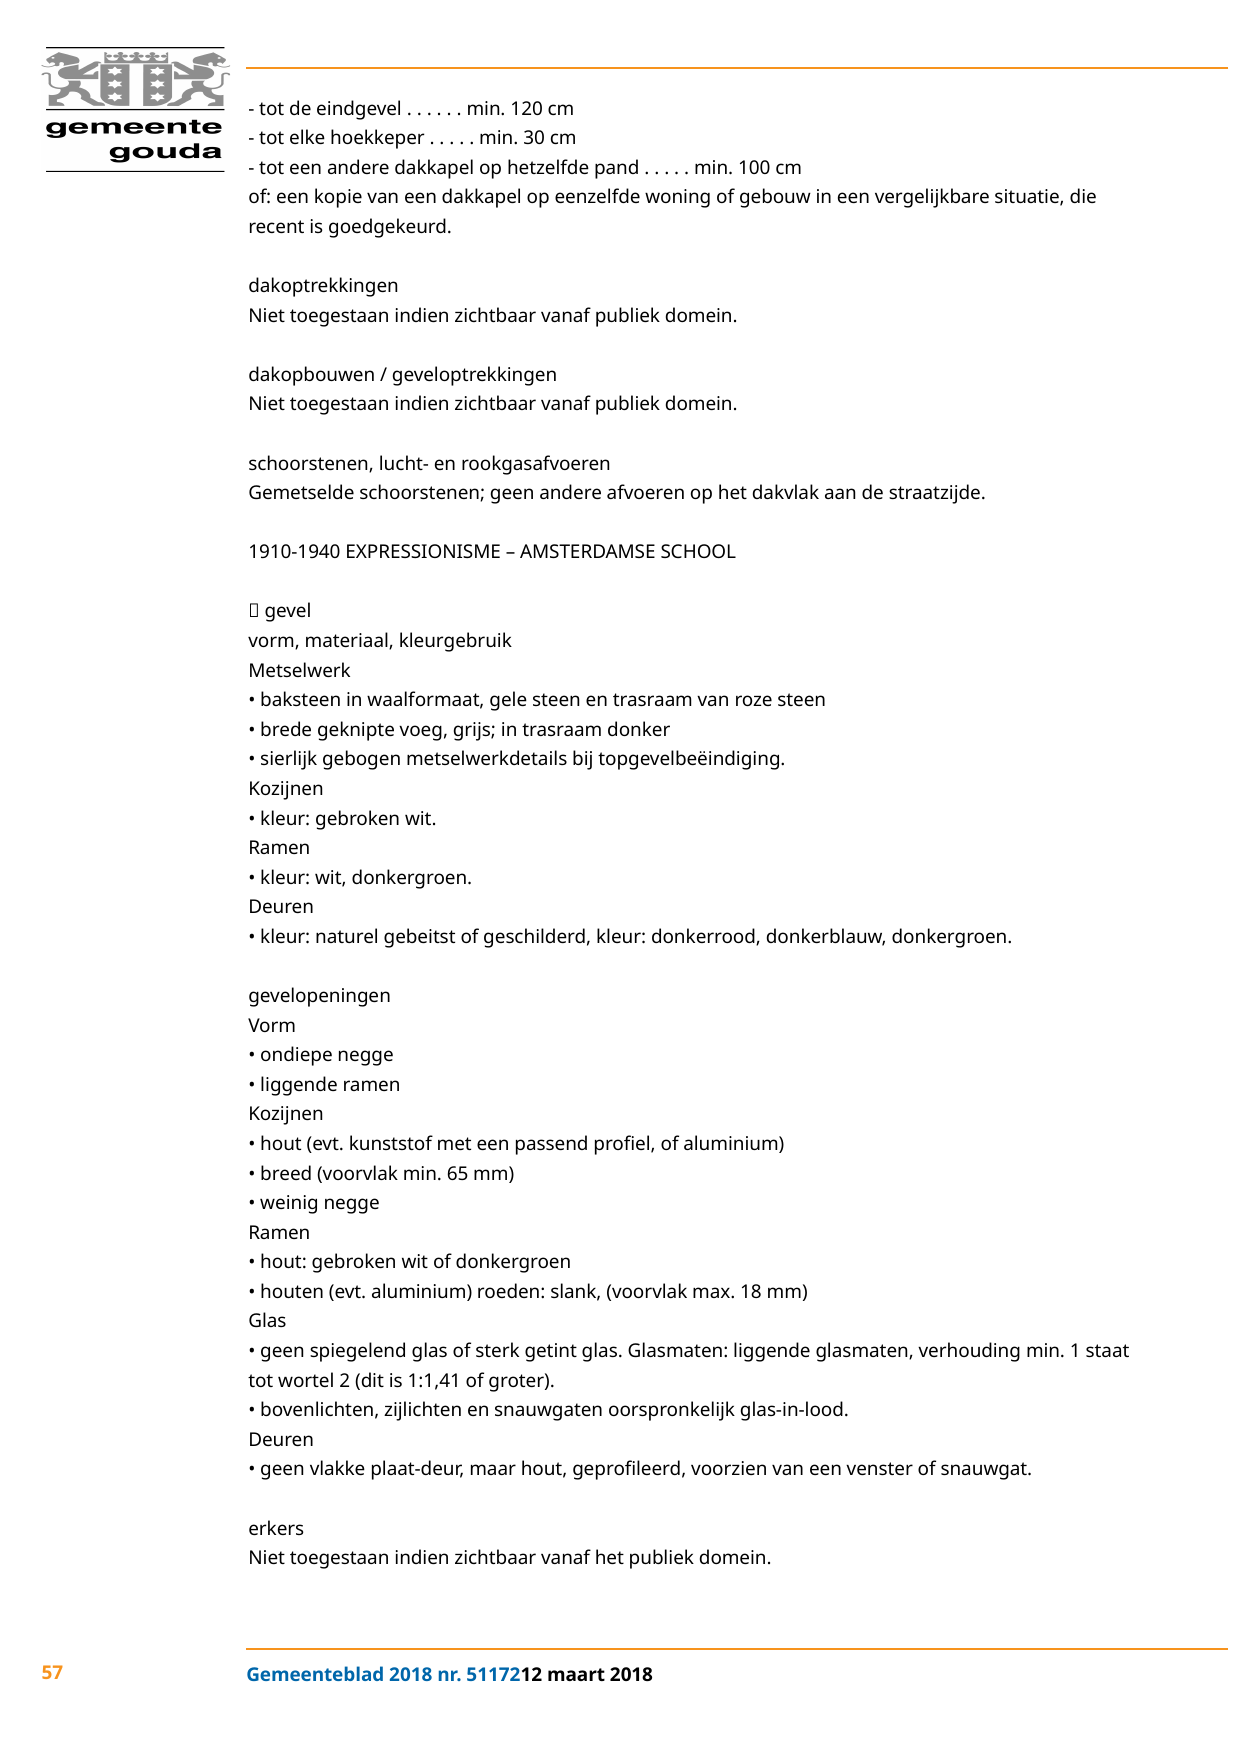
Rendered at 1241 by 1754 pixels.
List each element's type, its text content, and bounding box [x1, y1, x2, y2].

text Niet toegestaan indien zichtbaar vanaf publiek domein. [248, 302, 1152, 328]
text • baksteen in waalformaat, gele steen en trasraam van roze steen [248, 686, 1152, 712]
text Gemetselde schoorstenen; geen andere afvoeren op het dakvlak aan de straatzijde. [248, 479, 1152, 505]
text Niet toegestaan indien zichtbaar vanaf publiek domein. [248, 391, 1152, 416]
text Metselwerk [248, 657, 1152, 683]
text - tot elke hoekkeper . . . . . min. 30 cm [248, 124, 1152, 150]
text Ramen [248, 1219, 1152, 1245]
text • kleur: gebroken wit. [248, 805, 1152, 831]
text Deuren [248, 1426, 1152, 1452]
text • sierlijk gebogen metselwerkdetails bij topgevelbeëindiging. [248, 746, 1152, 771]
text - tot de eindgevel . . . . . . min. 120 cm [248, 95, 1152, 121]
text • hout: gebroken wit of donkergroen [248, 1248, 1152, 1274]
text • ondiepe negge [248, 1041, 1152, 1067]
text Ramen [248, 834, 1152, 860]
text Deuren [248, 893, 1152, 919]
text • kleur: naturel gebeitst of geschilderd, kleur: donkerrood, donkerblauw, donkergroen. [248, 923, 1152, 949]
text - tot een andere dakkapel op hetzelfde pand . . . . . min. 100 cm [248, 154, 1152, 180]
text Kozijnen [248, 775, 1152, 801]
text Vorm [248, 1012, 1152, 1038]
text • bovenlichten, zijlichten en snauwgaten oorspronkelijk glas-in-lood. [248, 1396, 1152, 1422]
text • breed (voorvlak min. 65 mm) [248, 1160, 1152, 1186]
text dakopbouwen / geveloptrekkingen [248, 361, 1152, 387]
text Glas [248, 1308, 1152, 1333]
text • hout (evt. kunststof met een passend profiel, of aluminium) [248, 1130, 1152, 1156]
text gevelopeningen [248, 982, 1152, 1008]
text vorm, materiaal, kleurgebruik [248, 627, 1152, 653]
text Kozijnen [248, 1101, 1152, 1126]
text • geen vlakke plaat-deur, maar hout, geprofileerd, voorzien van een venster of snauwgat. [248, 1456, 1152, 1481]
text • houten (evt. aluminium) roeden: slank, (voorvlak max. 18 mm) [248, 1278, 1152, 1304]
text • brede geknipte voeg, grijs; in trasraam donker [248, 716, 1152, 742]
text schoorstenen, lucht- en rookgasafvoeren [248, 450, 1152, 476]
text dakoptrekkingen [248, 272, 1152, 298]
text • weinig negge [248, 1189, 1152, 1215]
text • kleur: wit, donkergroen. [248, 864, 1152, 890]
text Niet toegestaan indien zichtbaar vanaf het publiek domein. [248, 1544, 1152, 1570]
text of: een kopie van een dakkapel op eenzelfde woning of gebouw in een vergelijkbare situatie, die recent is goedgekeurd. [248, 183, 1152, 239]
text 1910-1940 EXPRESSIONISME – AMSTERDAMSE SCHOOL [248, 538, 1152, 564]
text  gevel [248, 598, 1152, 623]
picture [41, 47, 231, 172]
text • liggende ramen [248, 1071, 1152, 1097]
text • geen spiegelend glas of sterk getint glas. Glasmaten: liggende glasmaten, verhouding min. 1 staat tot wortel 2 (dit is 1:1,41 of groter). [248, 1337, 1152, 1393]
text erkers [248, 1515, 1152, 1541]
